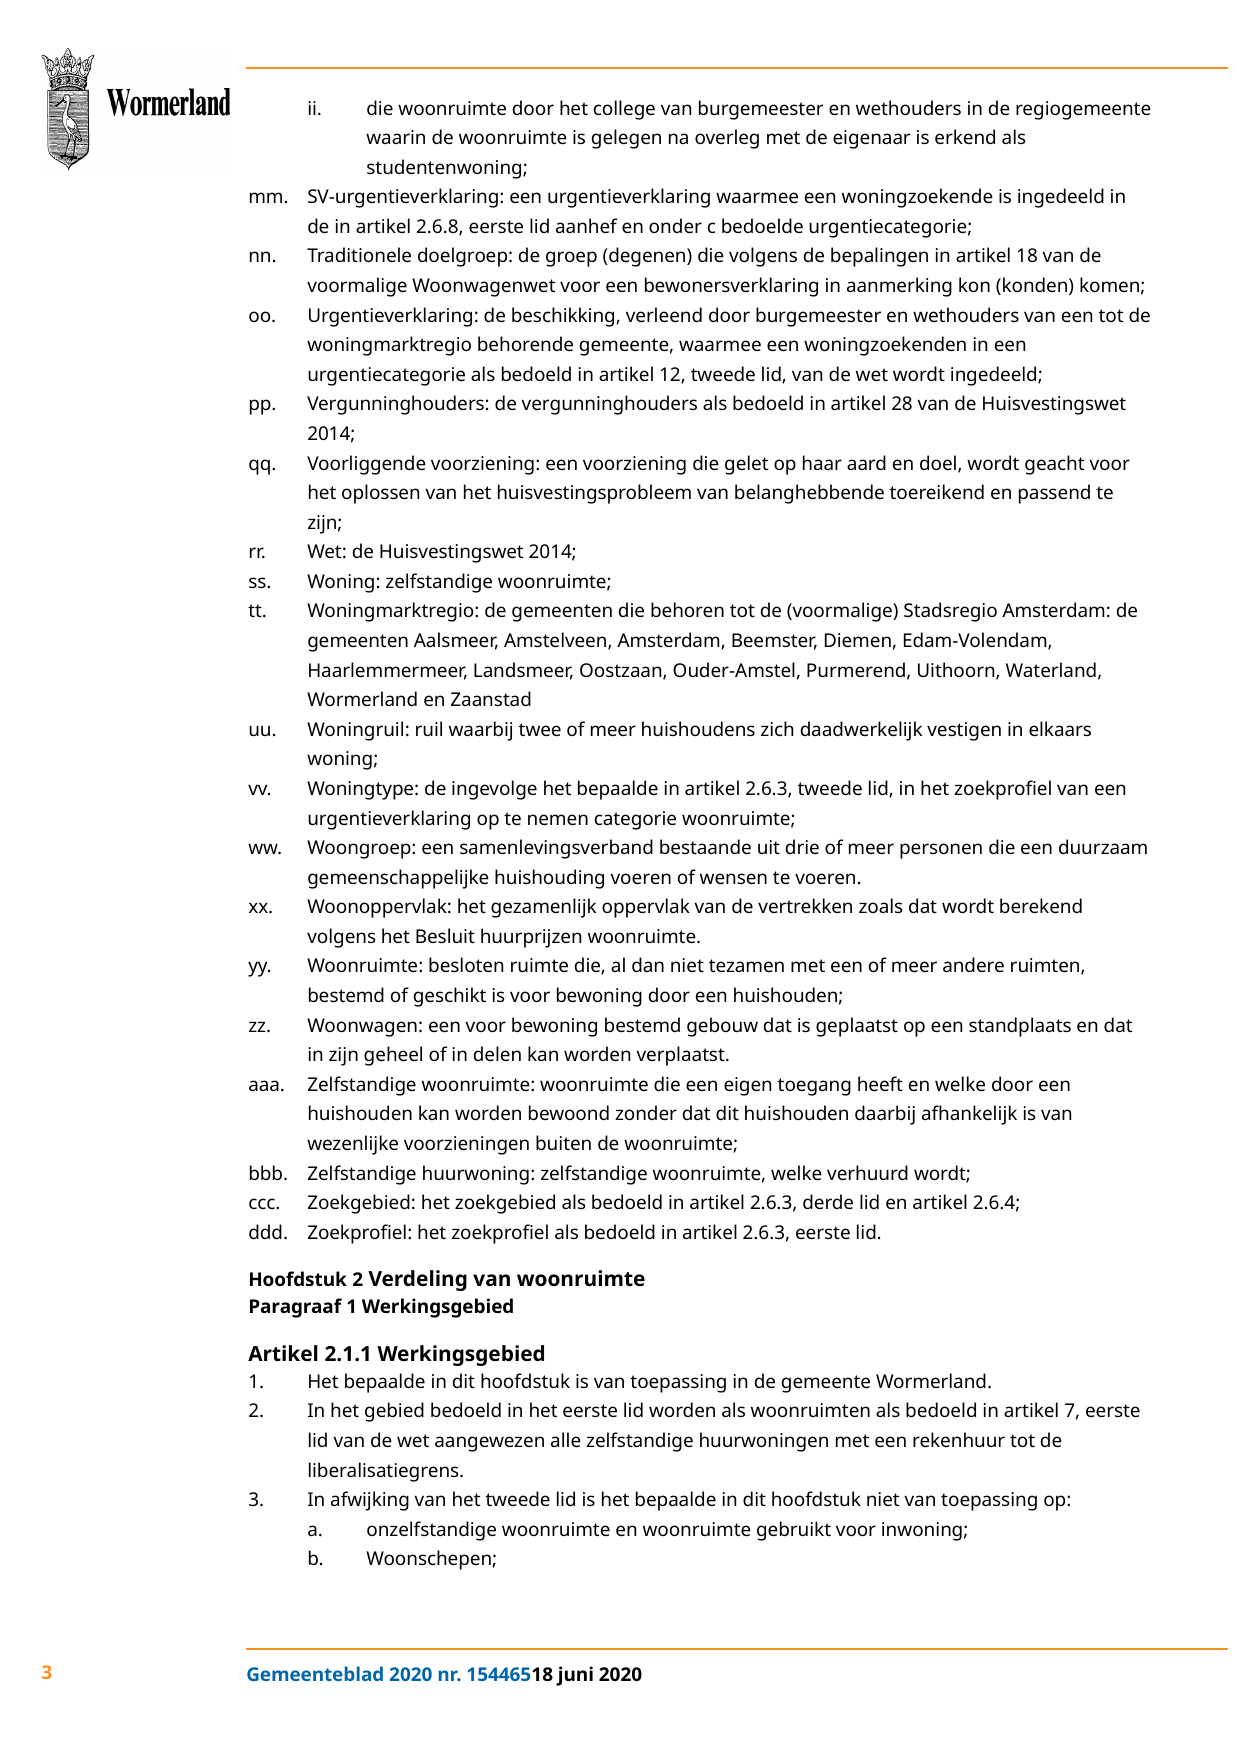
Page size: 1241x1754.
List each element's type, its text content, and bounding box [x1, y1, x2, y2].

list Zoekgebied: het zoekgebied als bedoeld in artikel 2.6.3, derde lid en artikel 2.6.4; [248, 1189, 1152, 1215]
list Woonwagen: een voor bewoning bestemd gebouw dat is geplaatst op een standplaats en dat in zijn geheel of in delen kan worden verplaatst. [248, 1012, 1152, 1067]
list In afwijking van het tweede lid is het bepaalde in dit hoofdstuk niet van toepassing op: [248, 1486, 1152, 1512]
list Woningmarktregio: de gemeenten die behoren tot de (voormalige) Stadsregio Amsterdam: de gemeenten Aalsmeer, Amstelveen, Amsterdam, Beemster, Diemen, Edam-Volendam, Haarlemmermeer, Landsmeer, Oostzaan, Ouder-Amstel, Purmerend, Uithoorn, Waterland, Wormerland en Zaanstad [248, 598, 1152, 712]
list Woonruimte: besloten ruimte die, al dan niet tezamen met een of meer andere ruimten, bestemd of geschikt is voor bewoning door een huishouden; [248, 953, 1152, 1008]
list Woning: zelfstandige woonruimte; [248, 568, 1152, 594]
list die woonruimte door het college van burgemeester en wethouders in de regiogemeente waarin de woonruimte is gelegen na overleg met de eigenaar is erkend als studentenwoning; [307, 95, 1152, 180]
list Urgentieverklaring: de beschikking, verleend door burgemeester en wethouders van een tot de woningmarktregio behorende gemeente, waarmee een woningzoekenden in een urgentiecategorie als bedoeld in artikel 12, tweede lid, van de wet wordt ingedeeld; [248, 302, 1152, 387]
list onzelfstandige woonruimte en woonruimte gebruikt voor inwoning; [307, 1516, 1152, 1542]
text Hoofdstuk 2 Verdeling van woonruimte [248, 1264, 1152, 1293]
text Artikel 2.1.1 Werkingsgebied [248, 1339, 1152, 1368]
list Woonschepen; [307, 1546, 1152, 1571]
list Zelfstandige huurwoning: zelfstandige woonruimte, welke verhuurd wordt; [248, 1160, 1152, 1186]
list Wet: de Huisvestingswet 2014; [248, 538, 1152, 564]
list Het bepaalde in dit hoofdstuk is van toepassing in de gemeente Wormerland. [248, 1368, 1152, 1394]
list Woongroep: een samenlevingsverband bestaande uit drie of meer personen die een duurzaam gemeenschappelijke huishouding voeren of wensen te voeren. [248, 834, 1152, 890]
text Paragraaf 1 Werkingsgebied [248, 1293, 1152, 1319]
list Zelfstandige woonruimte: woonruimte die een eigen toegang heeft en welke door een huishouden kan worden bewoond zonder dat dit huishouden daarbij afhankelijk is van wezenlijke voorzieningen buiten de woonruimte; [248, 1071, 1152, 1156]
list Woningruil: ruil waarbij twee of meer huishoudens zich daadwerkelijk vestigen in elkaars woning; [248, 716, 1152, 771]
list Zoekprofiel: het zoekprofiel als bedoeld in artikel 2.6.3, eerste lid. [248, 1219, 1152, 1245]
list Vergunninghouders: de vergunninghouders als bedoeld in artikel 28 van de Huisvestingswet 2014; [248, 391, 1152, 446]
list In het gebied bedoeld in het eerste lid worden als woonruimten als bedoeld in artikel 7, eerste lid van de wet aangewezen alle zelfstandige huurwoningen met een rekenhuur tot de liberalisatiegrens. [248, 1398, 1152, 1482]
list SV-urgentieverklaring: een urgentieverklaring waarmee een woningzoekende is ingedeeld in de in artikel 2.6.8, eerste lid aanhef en onder c bedoelde urgentiecategorie; [248, 183, 1152, 239]
list Woonoppervlak: het gezamenlijk oppervlak van de vertrekken zoals dat wordt berekend volgens het Besluit huurprijzen woonruimte. [248, 893, 1152, 949]
list Traditionele doelgroep: de groep (degenen) die volgens de bepalingen in artikel 18 van de voormalige Woonwagenwet voor een bewonersverklaring in aanmerking kon (konden) komen; [248, 243, 1152, 298]
list Woningtype: de ingevolge het bepaalde in artikel 2.6.3, tweede lid, in het zoekprofiel van een urgentieverklaring op te nemen categorie woonruimte; [248, 775, 1152, 831]
picture [41, 47, 231, 172]
list Voorliggende voorziening: een voorziening die gelet op haar aard en doel, wordt geacht voor het oplossen van het huisvestingsprobleem van belanghebbende toereikend en passend te zijn; [248, 450, 1152, 535]
